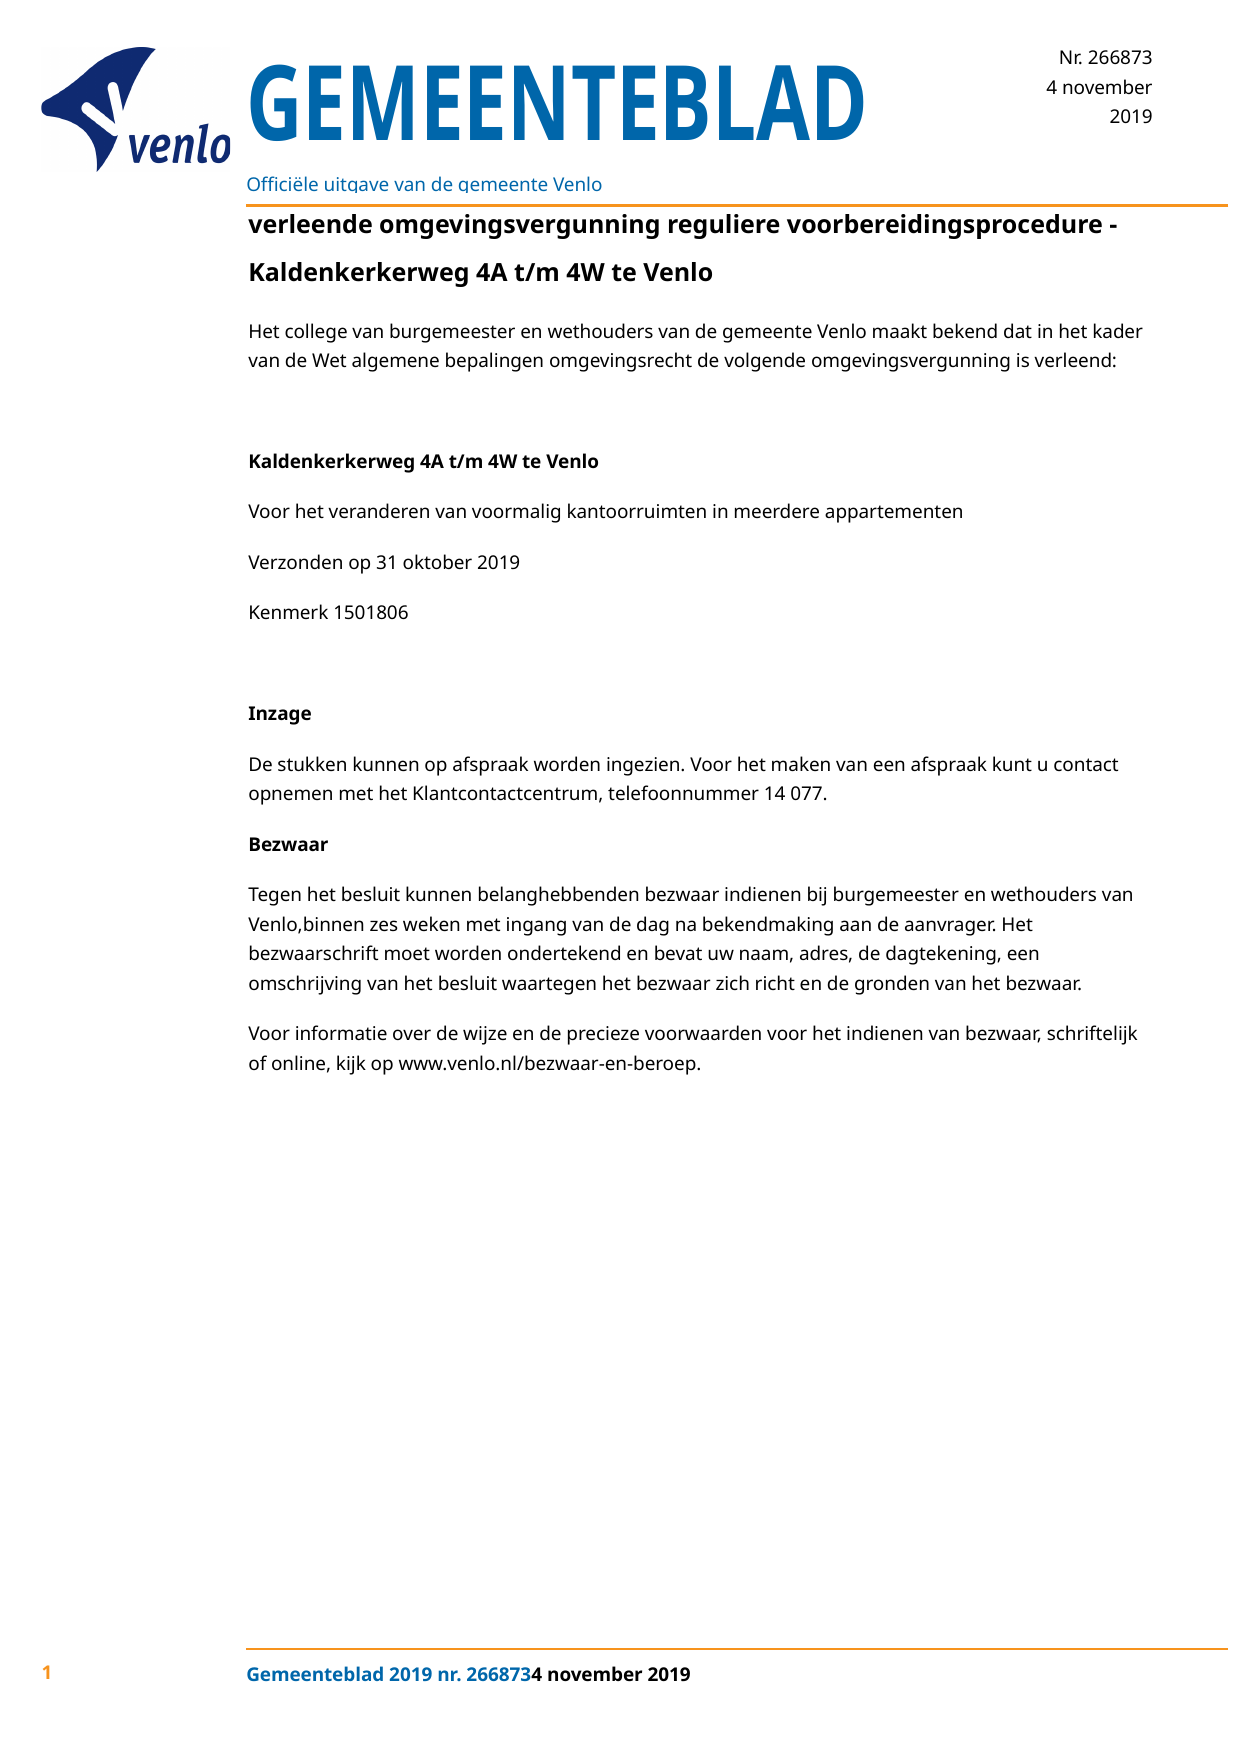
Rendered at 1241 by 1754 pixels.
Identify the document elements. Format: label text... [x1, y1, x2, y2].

picture [41, 47, 231, 172]
text Kenmerk 1501806 [248, 599, 1152, 625]
text verleende omgevingsvergunning reguliere voorbereidingsprocedure - Kaldenkerkerweg 4A t/m 4W te Venlo [248, 207, 1152, 288]
text Kaldenkerkerweg 4A t/m 4W te Venlo [248, 448, 1152, 474]
text Verzonden op 31 oktober 2019 [248, 549, 1152, 575]
text Het college van burgemeester en wethouders van de gemeente Venlo maakt bekend dat in het kader van de Wet algemene bepalingen omgevingsrecht de volgende omgevingsvergunning is verleend: [248, 318, 1152, 373]
text Voor het veranderen van voormalig kantoorruimten in meerdere appartementen [248, 499, 1152, 524]
text De stukken kunnen op afspraak worden ingezien. Voor het maken van een afspraak kunt u contact opnemen met het Klantcontactcentrum, telefoonnummer 14 077. [248, 751, 1152, 806]
text Tegen het besluit kunnen belanghebbenden bezwaar indienen bij burgemeester en wethouders van Venlo,binnen zes weken met ingang van de dag na bekendmaking aan de aanvrager. Het bezwaarschrift moet worden ondertekend en bevat uw naam, adres, de dagtekening, een omschrijving van het besluit waartegen het bezwaar zich richt en de gronden van het bezwaar. [248, 881, 1152, 996]
text Voor informatie over de wijze en de precieze voorwaarden voor het indienen van bezwaar, schriftelijk of online, kijk op www.venlo.nl/bezwaar-en-beroep. [248, 1020, 1152, 1076]
text Bezwaar [248, 831, 1152, 857]
text Inzage [248, 700, 1152, 726]
